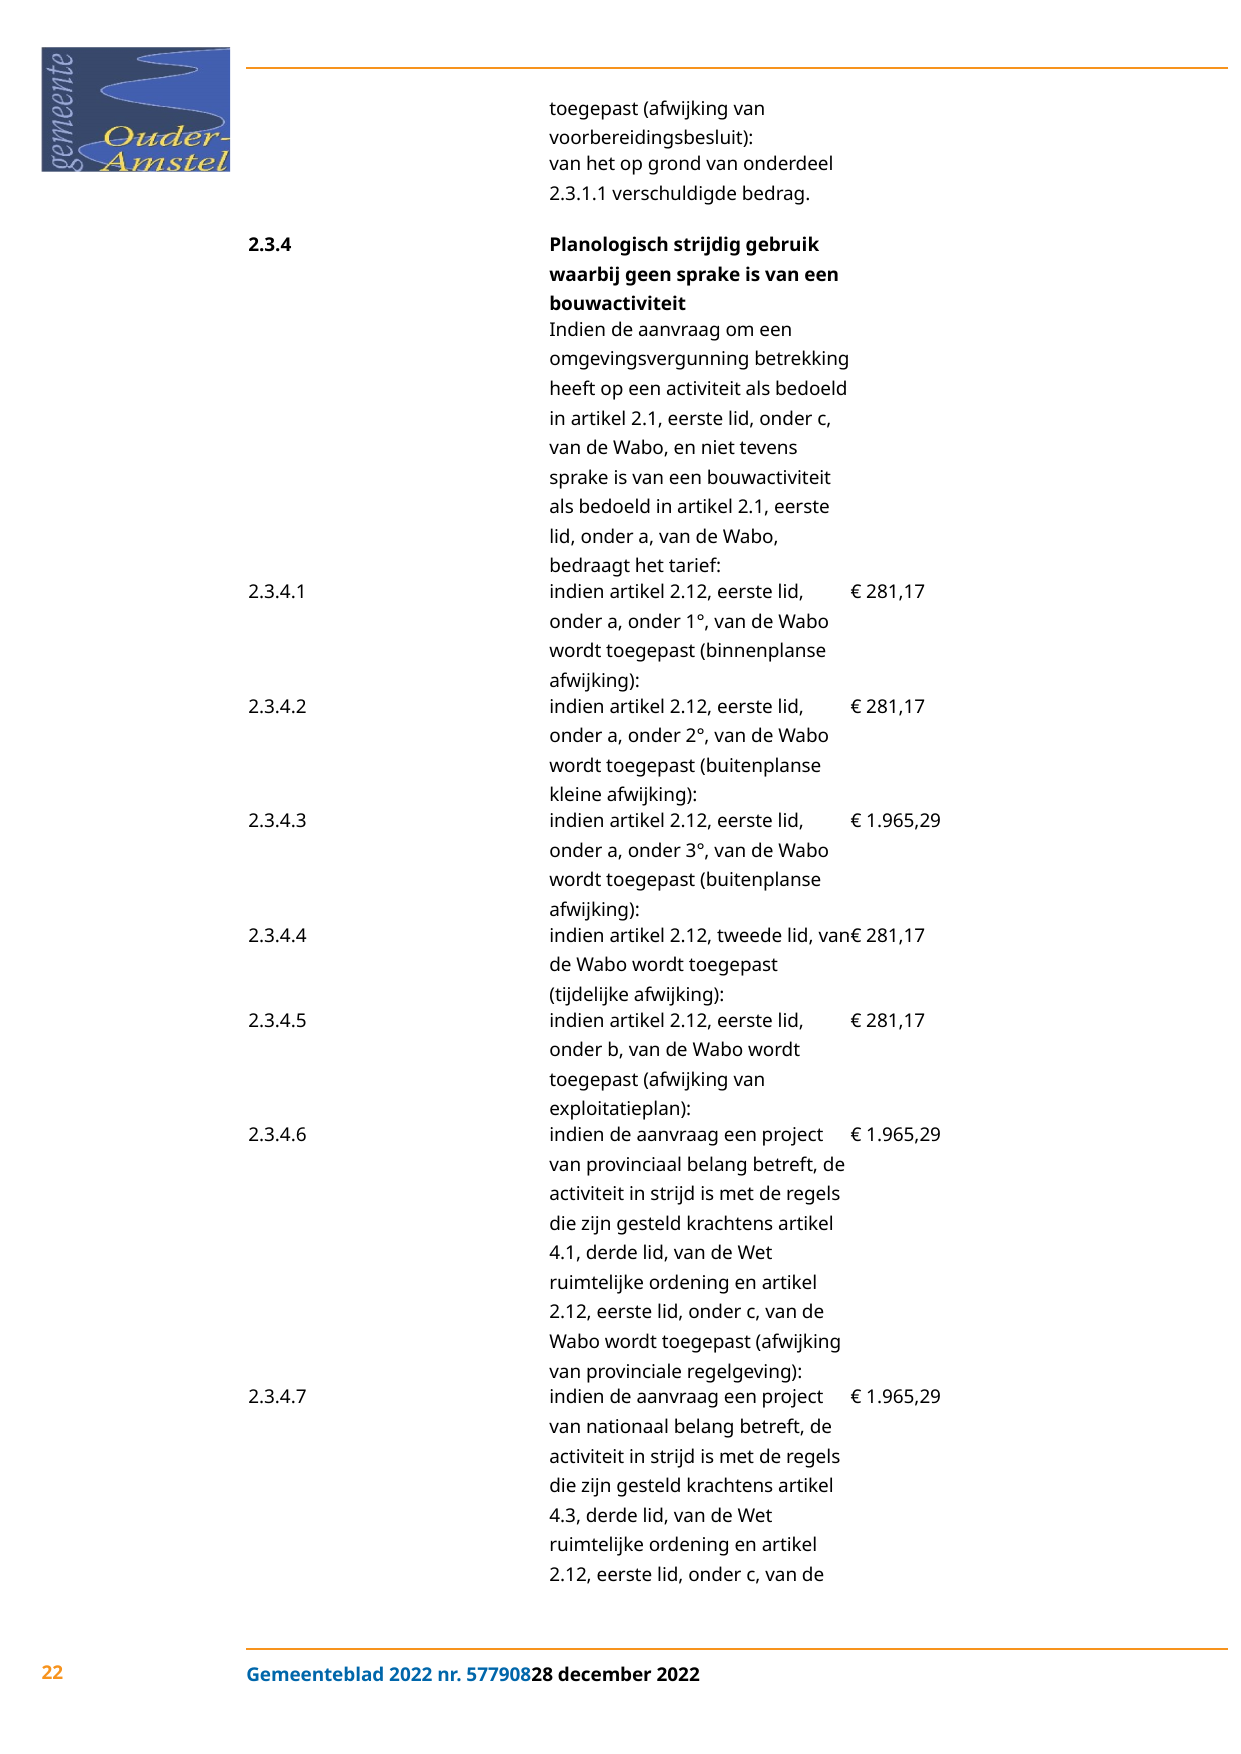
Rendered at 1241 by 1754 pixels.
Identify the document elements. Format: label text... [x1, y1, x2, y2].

table_cell Planologisch strijdig gebruik waarbij geen sprake is van een bouwactiviteit [549, 231, 850, 316]
table_cell [248, 95, 549, 150]
table_cell 2.3.4.5 [248, 1007, 549, 1121]
table_cell indien artikel 2.12, tweede lid, van de Wabo wordt toegepast (tijdelijke afwijking): [549, 922, 850, 1007]
table_cell indien de aanvraag een project van provinciaal belang betreft, de activiteit in strijd is met de regels die zijn gesteld krachtens artikel 4.1, derde lid, van de Wet ruimtelijke ordening en artikel 2.12, eerste lid, onder c, van de Wabo wordt toegepast (afwijking van provinciale regelgeving): [549, 1121, 850, 1384]
table_cell € 281,17 [850, 922, 1152, 1007]
table_cell [850, 95, 1152, 150]
table_cell € 1.965,29 [850, 1121, 1152, 1384]
table_cell [248, 205, 549, 231]
table_cell indien de aanvraag een project van nationaal belang betreft, de activiteit in strijd is met de regels die zijn gesteld krachtens artikel 4.3, derde lid, van de Wet ruimtelijke ordening en artikel 2.12, eerste lid, onder c, van de [549, 1384, 850, 1587]
table_cell 2.3.4.1 [248, 579, 549, 693]
table_cell indien artikel 2.12, eerste lid, onder a, onder 2°, van de Wabo wordt toegepast (buitenplanse kleine afwijking): [549, 693, 850, 807]
table_cell indien artikel 2.12, eerste lid, onder a, onder 3°, van de Wabo wordt toegepast (buitenplanse afwijking): [549, 808, 850, 922]
table_cell [850, 316, 1152, 578]
table_cell € 281,17 [850, 1007, 1152, 1121]
picture [41, 47, 231, 172]
table_cell [850, 150, 1152, 205]
table_cell € 1.965,29 [850, 808, 1152, 922]
table_cell [248, 150, 549, 205]
table_cell [850, 205, 1152, 231]
table_cell 2.3.4.2 [248, 693, 549, 807]
table_cell 2.3.4 [248, 231, 549, 316]
table_cell 2.3.4.6 [248, 1121, 549, 1384]
table_cell 2.3.4.7 [248, 1384, 549, 1587]
table_cell indien artikel 2.12, eerste lid, onder b, van de Wabo wordt toegepast (afwijking van exploitatieplan): [549, 1007, 850, 1121]
table_cell € 1.965,29 [850, 1384, 1152, 1587]
table_cell van het op grond van onderdeel 2.3.1.1 verschuldigde bedrag. [549, 150, 850, 205]
table_cell toegepast (afwijking van voorbereidingsbesluit): [549, 95, 850, 150]
table_cell € 281,17 [850, 579, 1152, 693]
table_cell Indien de aanvraag om een omgevingsvergunning betrekking heeft op een activiteit als bedoeld in artikel 2.1, eerste lid, onder c, van de Wabo, en niet tevens sprake is van een bouwactiviteit als bedoeld in artikel 2.1, eerste lid, onder a, van de Wabo, bedraagt het tarief: [549, 316, 850, 578]
table_cell [549, 205, 850, 231]
table_cell [850, 231, 1152, 316]
table_cell [248, 316, 549, 578]
table_cell indien artikel 2.12, eerste lid, onder a, onder 1°, van de Wabo wordt toegepast (binnenplanse afwijking): [549, 579, 850, 693]
table_cell € 281,17 [850, 693, 1152, 807]
table_cell 2.3.4.3 [248, 808, 549, 922]
table_cell 2.3.4.4 [248, 922, 549, 1007]
